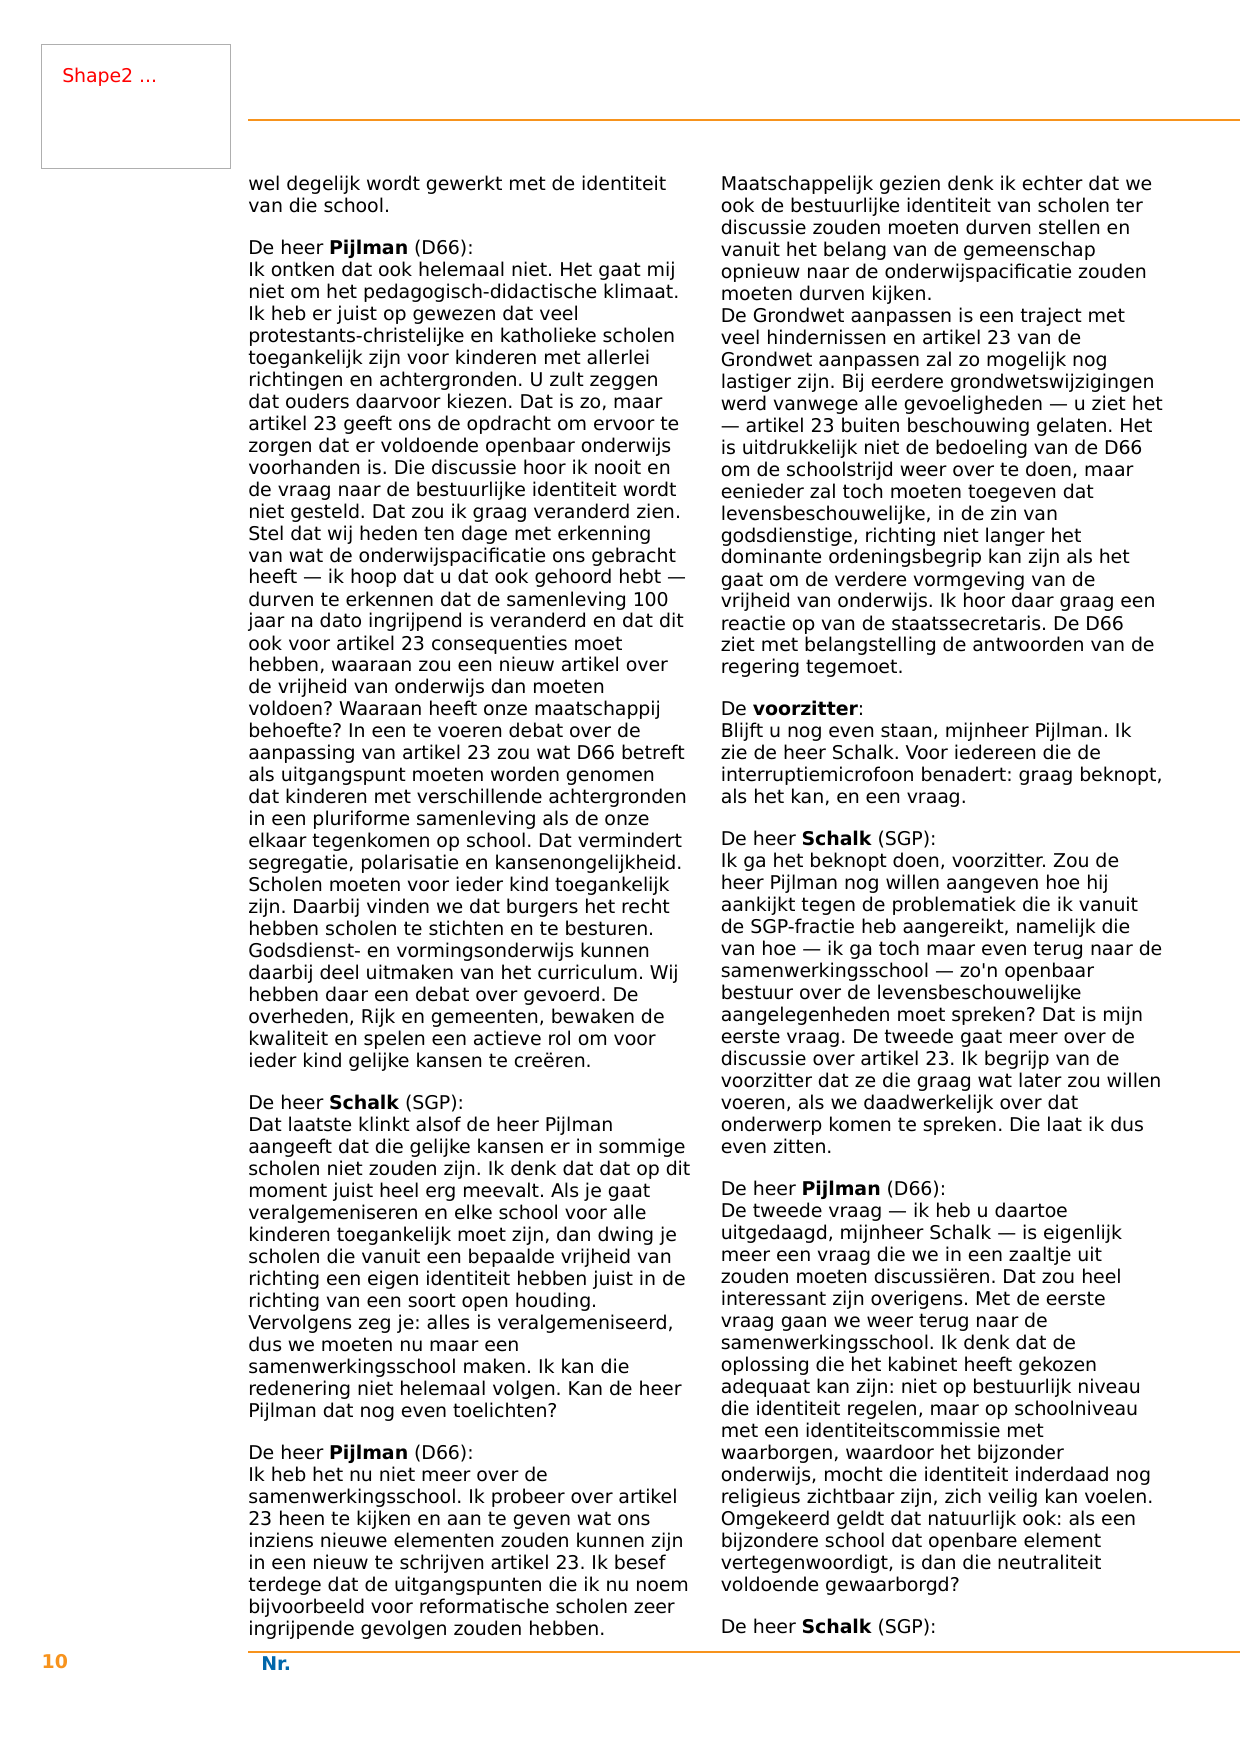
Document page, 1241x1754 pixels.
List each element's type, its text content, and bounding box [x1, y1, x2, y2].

text Dat laatste klinkt alsof de heer Pijlman aangeeft dat die gelijke kansen er in sommige scholen niet zouden zijn. Ik denk dat dat op dit moment juist heel erg meevalt. Als je gaat veralgemeniseren en elke school voor alle kinderen toegankelijk moet zijn, dan dwing je scholen die vanuit een bepaalde vrijheid van richting een eigen identiteit hebben juist in de richting van een soort open houding. Vervolgens zeg je: alles is veralgemeniseerd, dus we moeten nu maar een samenwerkingsschool maken. Ik kan die redenering niet helemaal volgen. Kan de heer Pijlman dat nog even toelichten? [248, 1114, 691, 1422]
text De Grondwet aanpassen is een traject met veel hindernissen en artikel 23 van de Grondwet aanpassen zal zo mogelijk nog lastiger zijn. Bij eerdere grondwetswijzigingen werd vanwege alle gevoeligheden — u ziet het — artikel 23 buiten beschouwing gelaten. Het is uitdrukkelijk niet de bedoeling van de D66 om de schoolstrijd weer over te doen, maar eenieder zal toch moeten toegeven dat levensbeschouwelijke, in de zin van godsdienstige, richting niet langer het dominante ordeningsbegrip kan zijn als het gaat om de verdere vormgeving van de vrijheid van onderwijs. Ik hoor daar graag een reactie op van de staatssecretaris. De D66 ziet met belangstelling de antwoorden van de regering tegemoet. [721, 305, 1163, 678]
text wel degelijk wordt gewerkt met de identiteit van die school. [248, 173, 691, 217]
text De heer Pijlman (D66): [248, 1442, 691, 1464]
text De heer Pijlman (D66): [248, 237, 691, 259]
text Ik ontken dat ook helemaal niet. Het gaat mij niet om het pedagogisch-didactische klimaat. Ik heb er juist op gewezen dat veel protestants-christelijke en katholieke scholen toegankelijk zijn voor kinderen met allerlei richtingen en achtergronden. U zult zeggen dat ouders daarvoor kiezen. Dat is zo, maar artikel 23 geeft ons de opdracht om ervoor te zorgen dat er voldoende openbaar onderwijs voorhanden is. Die discussie hoor ik nooit en de vraag naar de bestuurlijke identiteit wordt niet gesteld. Dat zou ik graag veranderd zien. [248, 259, 691, 522]
text De heer Schalk (SGP): [248, 1092, 691, 1114]
text Ik heb het nu niet meer over de samenwerkingsschool. Ik probeer over artikel 23 heen te kijken en aan te geven wat ons inziens nieuwe elementen zouden kunnen zijn in een nieuw te schrijven artikel 23. Ik besef terdege dat de uitgangspunten die ik nu noem bijvoorbeeld voor reformatische scholen zeer ingrijpende gevolgen zouden hebben. [248, 1464, 691, 1639]
text Ik ga het beknopt doen, voorzitter. Zou de heer Pijlman nog willen aangeven hoe hij aankijkt tegen de problematiek die ik vanuit de SGP-fractie heb aangereikt, namelijk die van hoe — ik ga toch maar even terug naar de samenwerkingsschool — zo'n openbaar bestuur over de levensbeschouwelijke aangelegenheden moet spreken? Dat is mijn eerste vraag. De tweede gaat meer over de discussie over artikel 23. Ik begrijp van de voorzitter dat ze die graag wat later zou willen voeren, als we daadwerkelijk over dat onderwerp komen te spreken. Die laat ik dus even zitten. [721, 850, 1163, 1158]
text De heer Schalk (SGP): [721, 828, 1163, 850]
text De heer Pijlman (D66): [721, 1178, 1163, 1200]
text De heer Schalk (SGP): [721, 1616, 1163, 1637]
text Blijft u nog even staan, mijnheer Pijlman. Ik zie de heer Schalk. Voor iedereen die de interruptiemicrofoon benadert: graag beknopt, als het kan, en een vraag. [721, 720, 1163, 808]
text De tweede vraag — ik heb u daartoe uitgedaagd, mijnheer Schalk — is eigenlijk meer een vraag die we in een zaaltje uit zouden moeten discussiëren. Dat zou heel interessant zijn overigens. Met de eerste vraag gaan we weer terug naar de samenwerkingsschool. Ik denk dat de oplossing die het kabinet heeft gekozen adequaat kan zijn: niet op bestuurlijk niveau die identiteit regelen, maar op schoolniveau met een identiteitscommissie met waarborgen, waardoor het bijzonder onderwijs, mocht die identiteit inderdaad nog religieus zichtbaar zijn, zich veilig kan voelen. Omgekeerd geldt dat natuurlijk ook: als een bijzondere school dat openbare element vertegenwoordigt, is dan die neutraliteit voldoende gewaarborgd? [721, 1200, 1163, 1596]
text De voorzitter: [721, 698, 1163, 720]
text Stel dat wij heden ten dage met erkenning van wat de onderwijspacificatie ons gebracht heeft — ik hoop dat u dat ook gehoord hebt — durven te erkennen dat de samenleving 100 jaar na dato ingrijpend is veranderd en dat dit ook voor artikel 23 consequenties moet hebben, waaraan zou een nieuw artikel over de vrijheid van onderwijs dan moeten voldoen? Waaraan heeft onze maatschappij behoefte? In een te voeren debat over de aanpassing van artikel 23 zou wat D66 betreft als uitgangspunt moeten worden genomen dat kinderen met verschillende achtergronden in een pluriforme samenleving als de onze elkaar tegenkomen op school. Dat vermindert segregatie, polarisatie en kansenongelijkheid. Scholen moeten voor ieder kind toegankelijk zijn. Daarbij vinden we dat burgers het recht hebben scholen te stichten en te besturen. Godsdienst- en vormingsonderwijs kunnen daarbij deel uitmaken van het curriculum. Wij hebben daar een debat over gevoerd. De overheden, Rijk en gemeenten, bewaken de kwaliteit en spelen een actieve rol om voor ieder kind gelijke kansen te creëren. [248, 522, 691, 1072]
text Maatschappelijk gezien denk ik echter dat we ook de bestuurlijke identiteit van scholen ter discussie zouden moeten durven stellen en vanuit het belang van de gemeenschap opnieuw naar de onderwijspacificatie zouden moeten durven kijken. [721, 173, 1163, 305]
